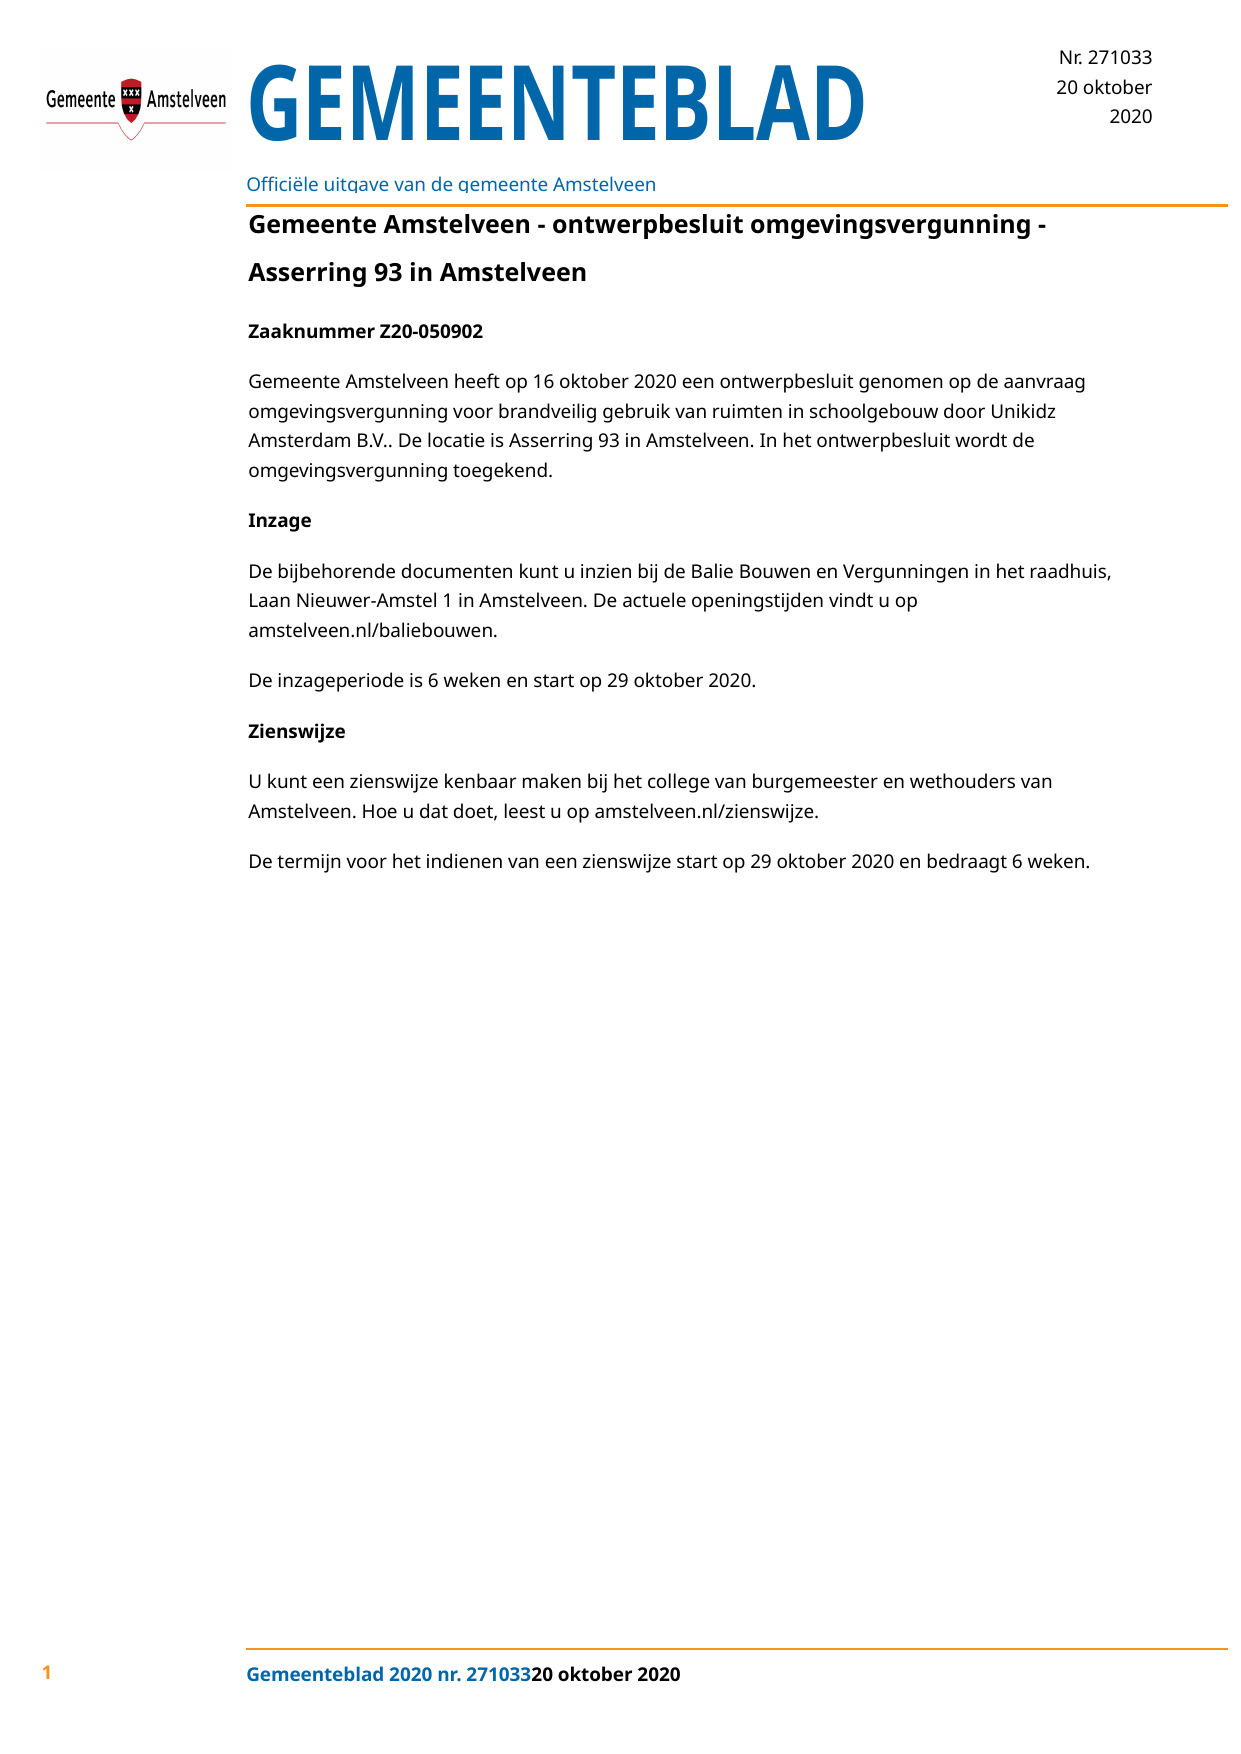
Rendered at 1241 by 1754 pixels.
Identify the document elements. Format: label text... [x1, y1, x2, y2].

picture [41, 47, 231, 172]
text De bijbehorende documenten kunt u inzien bij de Balie Bouwen en Vergunningen in het raadhuis, Laan Nieuwer-Amstel 1 in Amstelveen. De actuele openingstijden vindt u op amstelveen.nl/baliebouwen. [248, 558, 1152, 643]
text De inzageperiode is 6 weken en start op 29 oktober 2020. [248, 667, 1152, 693]
text Gemeente Amstelveen - ontwerpbesluit omgevingsvergunning - Asserring 93 in Amstelveen [248, 207, 1152, 288]
text U kunt een zienswijze kenbaar maken bij het college van burgemeester en wethouders van Amstelveen. Hoe u dat doet, leest u op amstelveen.nl/zienswijze. [248, 768, 1152, 824]
text Gemeente Amstelveen heeft op 16 oktober 2020 een ontwerpbesluit genomen op de aanvraag omgevingsvergunning voor brandveilig gebruik van ruimten in schoolgebouw door Unikidz Amsterdam B.V.. De locatie is Asserring 93 in Amstelveen. In het ontwerpbesluit wordt de omgevingsvergunning toegekend. [248, 368, 1152, 483]
text Inzage [248, 507, 1152, 533]
text De termijn voor het indienen van een zienswijze start op 29 oktober 2020 en bedraagt 6 weken. [248, 848, 1152, 874]
text Zienswijze [248, 718, 1152, 744]
text Zaaknummer Z20-050902 [248, 318, 1152, 344]
